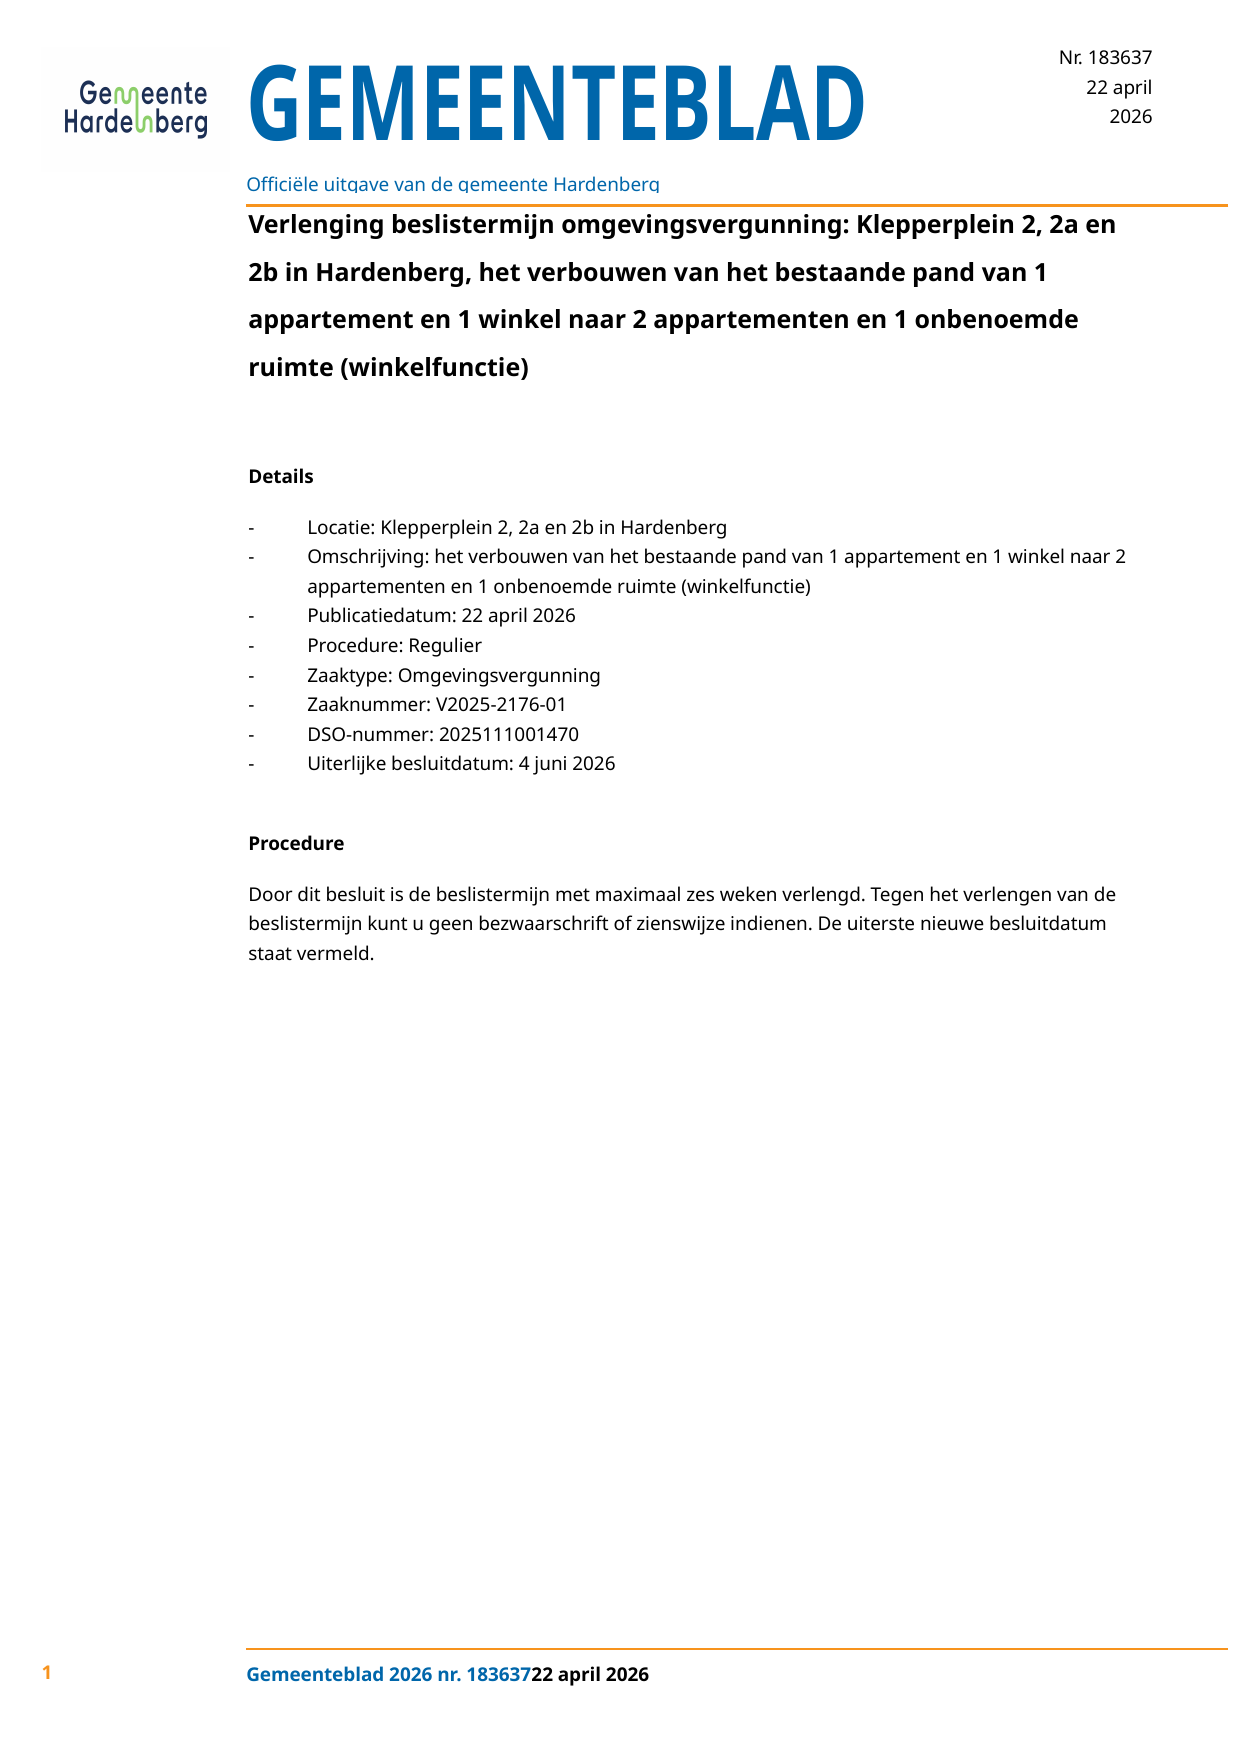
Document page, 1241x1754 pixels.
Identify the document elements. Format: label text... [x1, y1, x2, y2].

text Verlenging beslistermijn omgevingsvergunning: Klepperplein 2, 2a en 2b in Hardenberg, het verbouwen van het bestaande pand van 1 appartement en 1 winkel naar 2 appartementen en 1 onbenoemde ruimte (winkelfunctie) [248, 207, 1152, 384]
list Publicatiedatum: 22 april 2026 [248, 603, 1152, 628]
list Omschrijving: het verbouwen van het bestaande pand van 1 appartement en 1 winkel naar 2 appartementen en 1 onbenoemde ruimte (winkelfunctie) [248, 543, 1152, 599]
picture [41, 47, 231, 172]
list Zaaknummer: V2025-2176-01 [248, 691, 1152, 717]
list Uiterlijke besluitdatum: 4 juni 2026 [248, 751, 1152, 776]
list Locatie: Klepperplein 2, 2a en 2b in Hardenberg [248, 514, 1152, 540]
list Procedure: Regulier [248, 632, 1152, 658]
text Door dit besluit is de beslistermijn met maximaal zes weken verlengd. Tegen het verlengen van de beslistermijn kunt u geen bezwaarschrift of zienswijze indienen. De uiterste nieuwe besluitdatum staat vermeld. [248, 881, 1152, 966]
text Details [248, 463, 1152, 489]
text Procedure [248, 831, 1152, 856]
list Zaaktype: Omgevingsvergunning [248, 662, 1152, 688]
list DSO-nummer: 2025111001470 [248, 721, 1152, 747]
